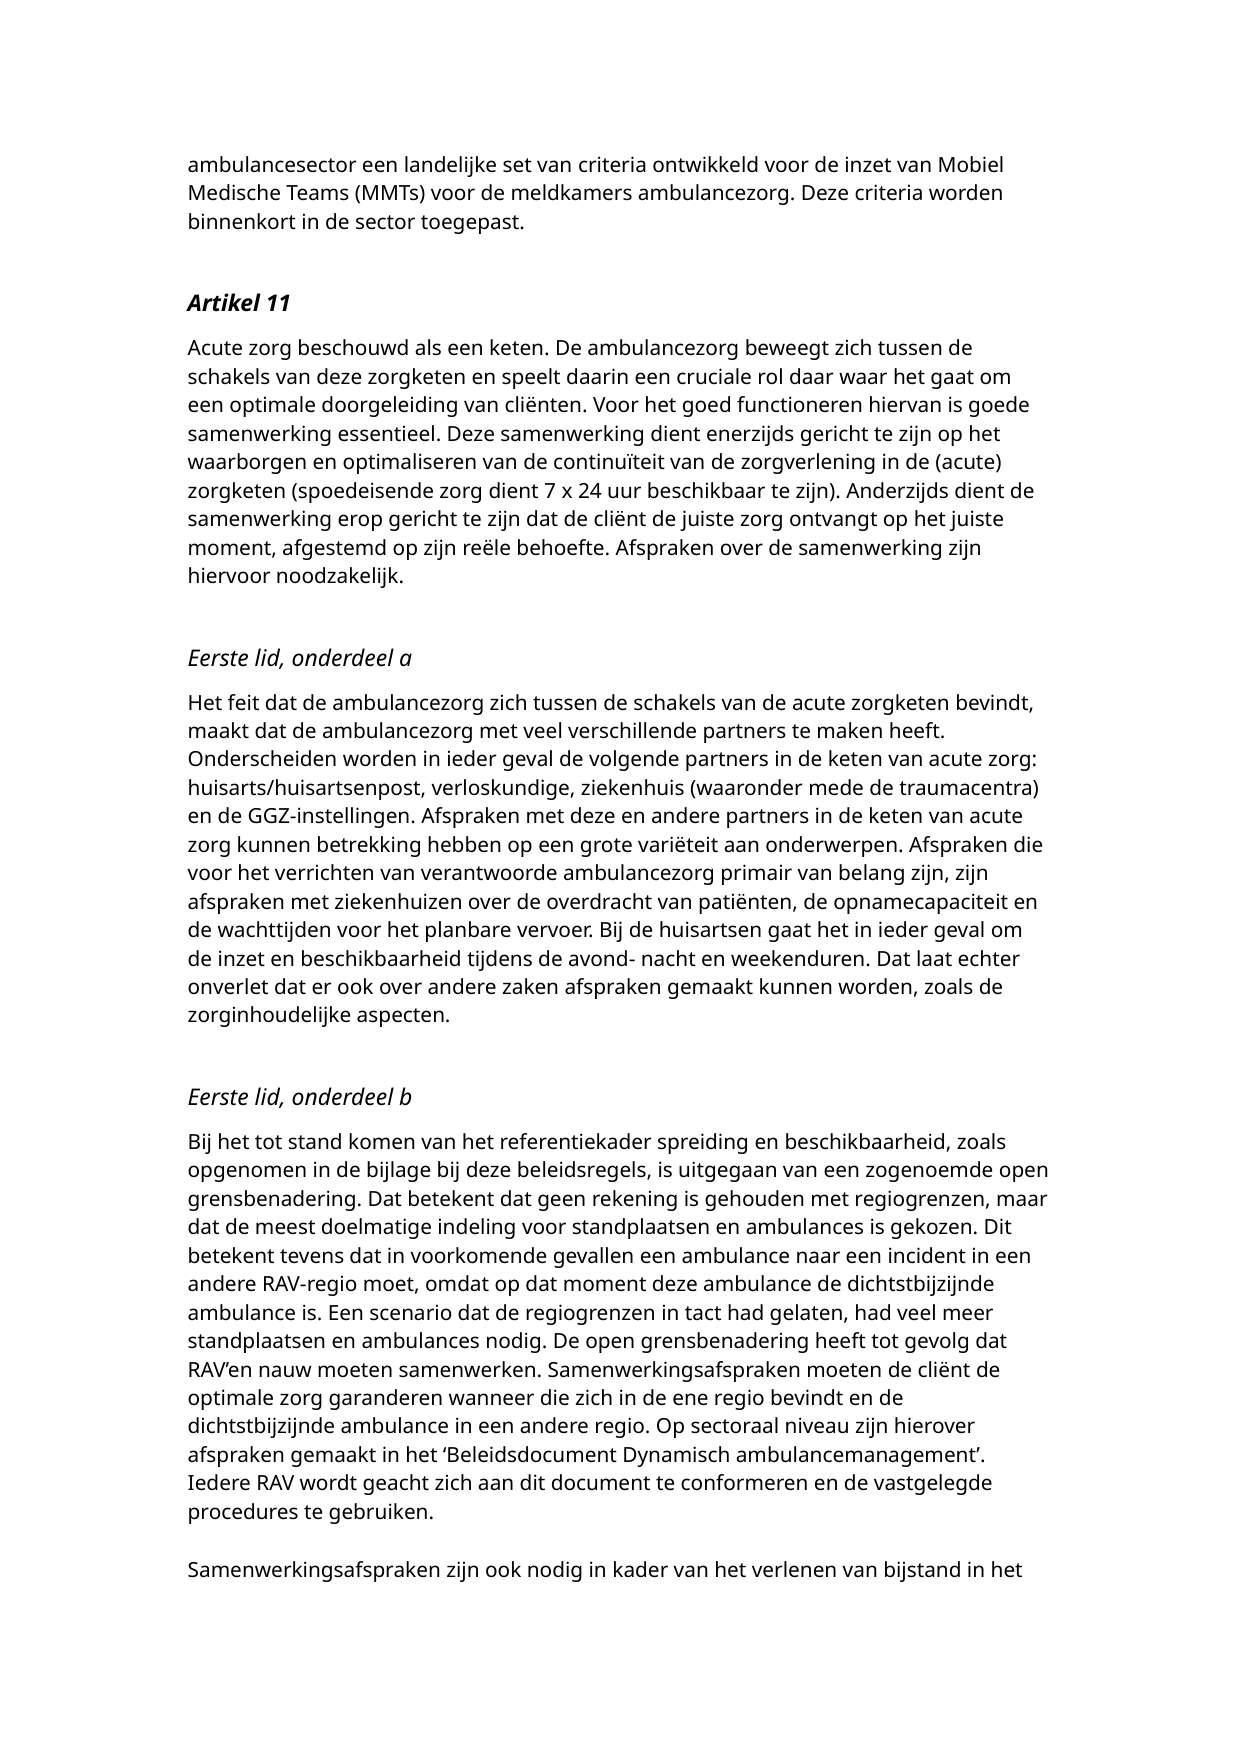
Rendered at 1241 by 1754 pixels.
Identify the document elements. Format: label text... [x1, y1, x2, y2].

subtitle Artikel 11 [187, 287, 1053, 318]
text Het feit dat de ambulancezorg zich tussen de schakels van de acute zorgketen bevindt, maakt dat de ambulancezorg met veel verschillende partners te maken heeft. Onderscheiden worden in ieder geval de volgende partners in de keten van acute zorg: huisarts/huisartsenpost, verloskundige, ziekenhuis (waaronder mede de traumacentra) en de GGZ-instellingen. Afspraken met deze en andere partners in de keten van acute zorg kunnen betrekking hebben op een grote variëteit aan onderwerpen. Afspraken die voor het verrichten van verantwoorde ambulancezorg primair van belang zijn, zijn afspraken met ziekenhuizen over de overdracht van patiënten, de opnamecapaciteit en de wachttijden voor het planbare vervoer. Bij de huisartsen gaat het in ieder geval om de inzet en beschikbaarheid tijdens de avond- nacht en weekenduren. Dat laat echter onverlet dat er ook over andere zaken afspraken gemaakt kunnen worden, zoals de zorginhoudelijke aspecten. [187, 688, 1053, 1029]
subtitle Eerste lid, onderdeel a [187, 641, 1053, 673]
text Bij het tot stand komen van het referentiekader spreiding en beschikbaarheid, zoals opgenomen in de bijlage bij deze beleidsregels, is uitgegaan van een zogenoemde open grensbenadering. Dat betekent dat geen rekening is gehouden met regiogrenzen, maar dat de meest doelmatige indeling voor standplaatsen en ambulances is gekozen. Dit betekent tevens dat in voorkomende gevallen een ambulance naar een incident in een andere RAV-regio moet, omdat op dat moment deze ambulance de dichtstbijzijnde ambulance is. Een scenario dat de regiogrenzen in tact had gelaten, had veel meer standplaatsen en ambulances nodig. De open grensbenadering heeft tot gevolg dat RAV’en nauw moeten samenwerken. Samenwerkingsafspraken moeten de cliënt de optimale zorg garanderen wanneer die zich in de ene regio bevindt en de dichtstbijzijnde ambulance in een andere regio. Op sectoraal niveau zijn hierover afspraken gemaakt in het ‘Beleidsdocument Dynamisch ambulancemanagement’. Iedere RAV wordt geacht zich aan dit document te conformeren en de vastgelegde procedures te gebruiken. [187, 1127, 1053, 1525]
subtitle Eerste lid, onderdeel b [187, 1081, 1053, 1112]
text ambulancesector een landelijke set van criteria ontwikkeld voor de inzet van Mobiel Medische Teams (MMTs) voor de meldkamers ambulancezorg. Deze criteria worden binnenkort in de sector toegepast. [187, 150, 1053, 235]
text Acute zorg beschouwd als een keten. De ambulancezorg beweegt zich tussen de schakels van deze zorgketen en speelt daarin een cruciale rol daar waar het gaat om een optimale doorgeleiding van cliënten. Voor het goed functioneren hiervan is goede samenwerking essentieel. Deze samenwerking dient enerzijds gericht te zijn op het waarborgen en optimaliseren van de continuïteit van de zorgverlening in de (acute) zorgketen (spoedeisende zorg dient 7 x 24 uur beschikbaar te zijn). Anderzijds dient de samenwerking erop gericht te zijn dat de cliënt de juiste zorg ontvangt op het juiste moment, afgestemd op zijn reële behoefte. Afspraken over de samenwerking zijn hiervoor noodzakelijk. [187, 333, 1053, 589]
text Samenwerkingsafspraken zijn ook nodig in kader van het verlenen van bijstand in het [187, 1555, 1053, 1583]
